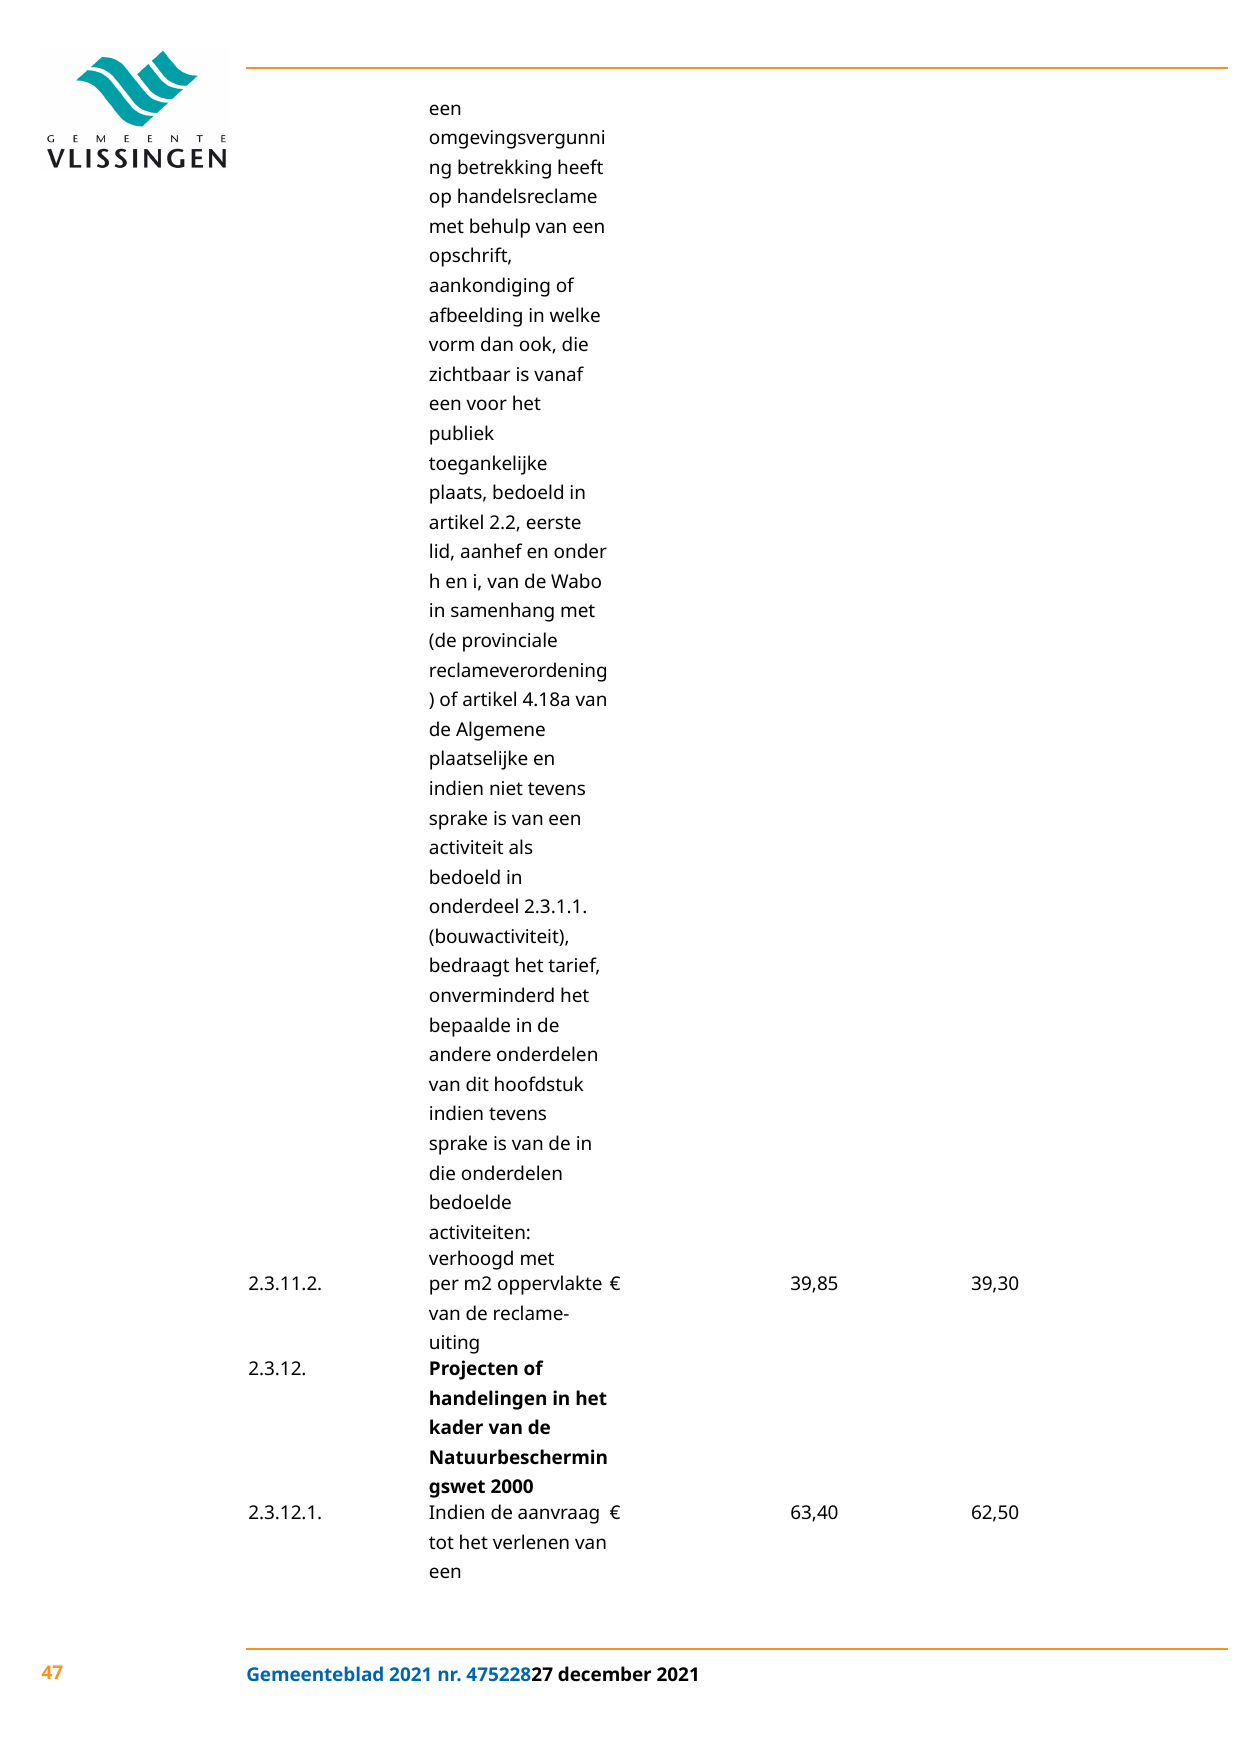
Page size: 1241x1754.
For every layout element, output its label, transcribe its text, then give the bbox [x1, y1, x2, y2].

table_cell [248, 1245, 429, 1270]
table_cell € [609, 1499, 790, 1584]
table_cell € [609, 1270, 790, 1355]
table_cell 39,30 [971, 1270, 1152, 1355]
table_cell [971, 1355, 1152, 1499]
table_cell per m2 oppervlakte van de reclame-uiting [429, 1270, 609, 1355]
table_cell 2.3.12. [248, 1355, 429, 1499]
table_cell [790, 1355, 971, 1499]
table_cell [971, 95, 1152, 1245]
table_cell 39,85 [790, 1270, 971, 1355]
table_cell 2.3.12.1. [248, 1499, 429, 1584]
table_cell Projecten of handelingen in het kader van de Natuurbeschermingswet 2000 [429, 1355, 609, 1499]
table_cell [790, 95, 971, 1245]
table_cell verhoogd met [429, 1245, 609, 1270]
table_cell [971, 1245, 1152, 1270]
table_cell [790, 1245, 971, 1270]
table_cell 63,40 [790, 1499, 971, 1584]
table_cell Indien de aanvraag tot het verlenen van een [429, 1499, 609, 1584]
table_cell 62,50 [971, 1499, 1152, 1584]
table_cell [609, 95, 790, 1245]
table_cell [609, 1355, 790, 1499]
table_cell [609, 1245, 790, 1270]
table_cell 2.3.11.2. [248, 1270, 429, 1355]
table_cell een omgevingsvergunning betrekking heeft op handelsreclame met behulp van een opschrift, aankondiging of afbeelding in welke vorm dan ook, die zichtbaar is vanaf een voor het publiek toegankelijke plaats, bedoeld in artikel 2.2, eerste lid, aanhef en onder h en i, van de Wabo in samenhang met (de provinciale reclameverordening) of artikel 4.18a van de Algemene plaatselijke en indien niet tevens sprake is van een activiteit als bedoeld in onderdeel 2.3.1.1. (bouwactiviteit), bedraagt het tarief, onverminderd het bepaalde in de andere onderdelen van dit hoofdstuk indien tevens sprake is van de in die onderdelen bedoelde activiteiten: [429, 95, 609, 1245]
table_cell [248, 95, 429, 1245]
picture [41, 47, 231, 172]
